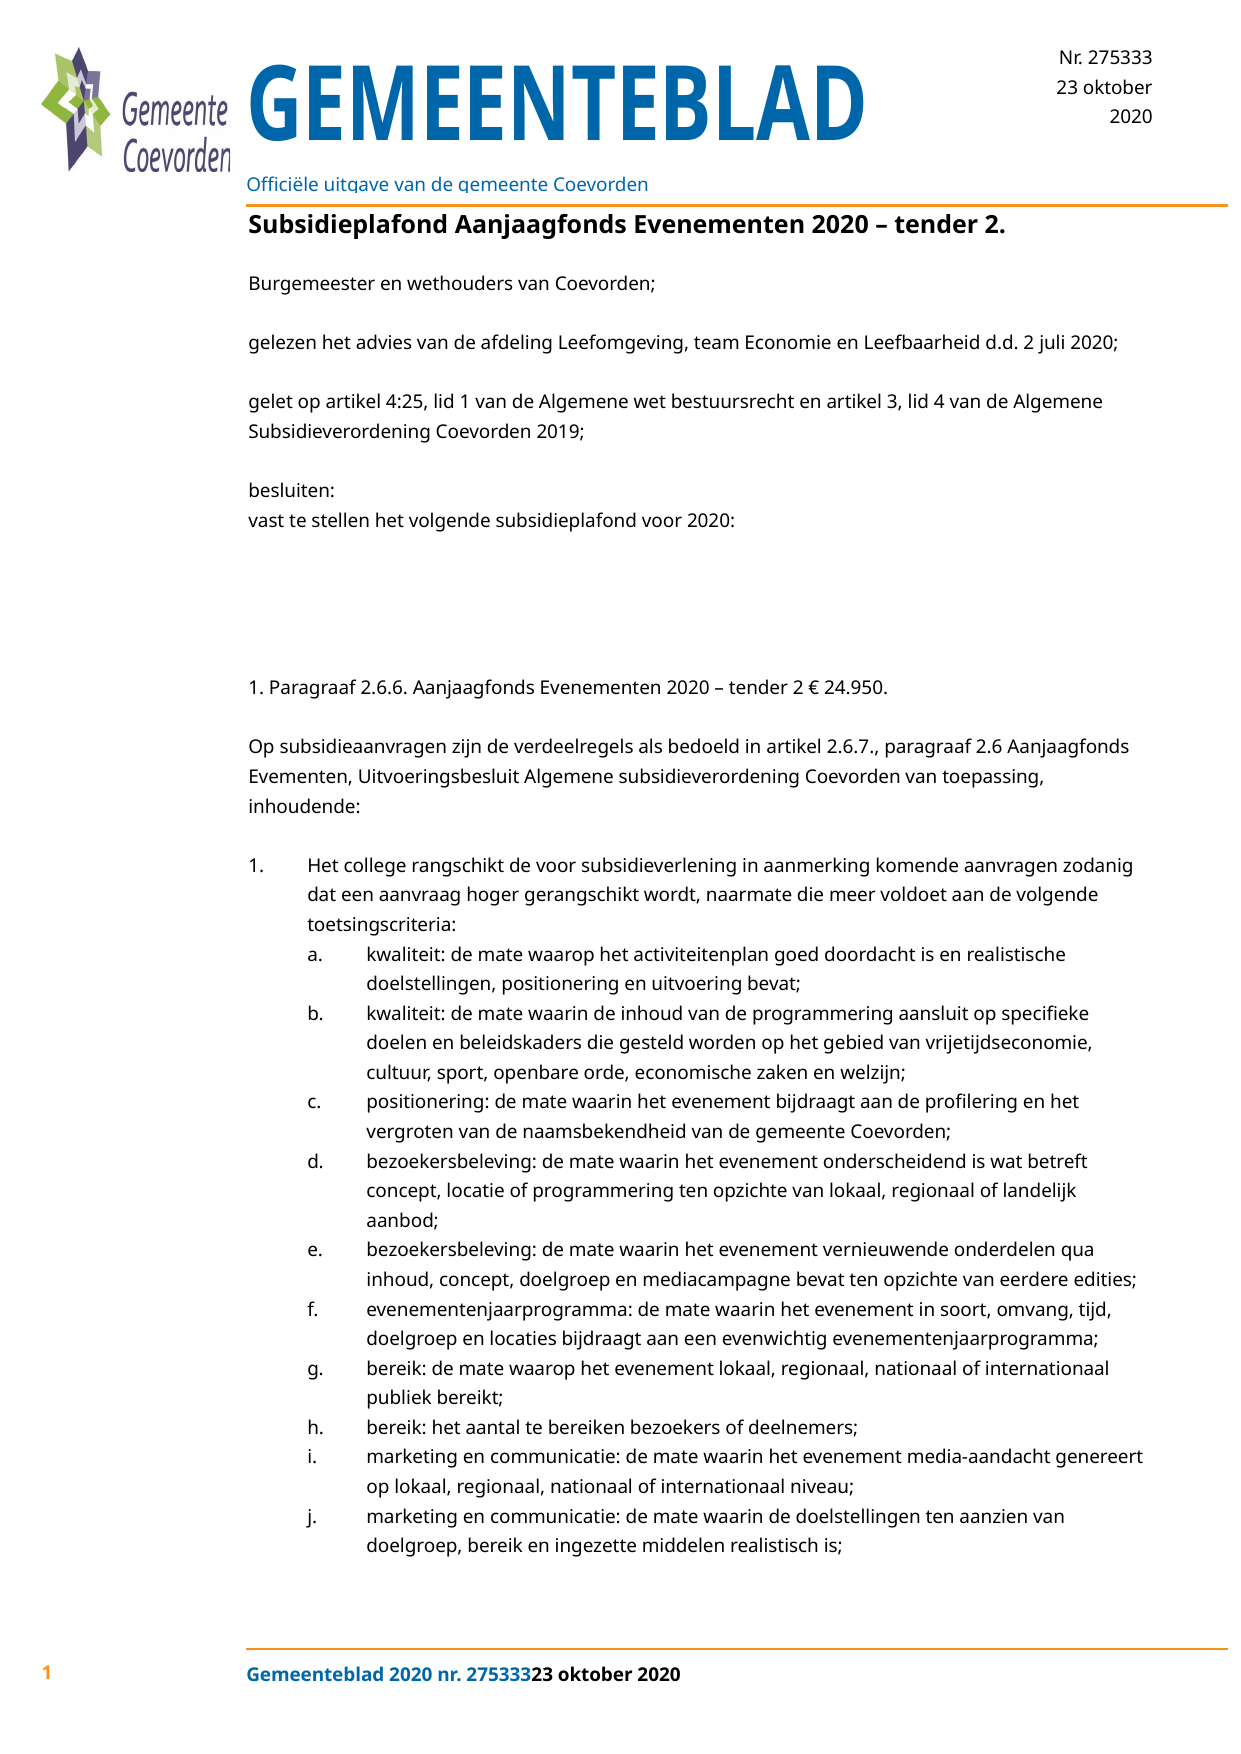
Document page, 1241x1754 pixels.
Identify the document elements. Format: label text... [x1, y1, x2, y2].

text Burgemeester en wethouders van Coevorden; [248, 270, 1152, 296]
list bezoekersbeleving: de mate waarin het evenement onderscheidend is wat betreft concept, locatie of programmering ten opzichte van lokaal, regionaal of landelijk aanbod; [307, 1148, 1152, 1233]
list evenementenjaarprogramma: de mate waarin het evenement in soort, omvang, tijd, doelgroep en locaties bijdraagt aan een evenwichtig evenementenjaarprogramma; [307, 1296, 1152, 1351]
list positionering: de mate waarin het evenement bijdraagt aan de profilering en het vergroten van de naamsbekendheid van de gemeente Coevorden; [307, 1089, 1152, 1144]
text Op subsidieaanvragen zijn de verdeelregels als bedoeld in artikel 2.6.7., paragraaf 2.6 Aanjaagfonds Evementen, Uitvoeringsbesluit Algemene subsidieverordening Coevorden van toepassing, inhoudende: [248, 734, 1152, 819]
text 1. Paragraaf 2.6.6. Aanjaagfonds Evenementen 2020 – tender 2 € 24.950. [248, 674, 1152, 700]
text gelezen het advies van de afdeling Leefomgeving, team Economie en Leefbaarheid d.d. 2 juli 2020; [248, 329, 1152, 355]
list marketing en communicatie: de mate waarin de doelstellingen ten aanzien van doelgroep, bereik en ingezette middelen realistisch is; [307, 1503, 1152, 1558]
list bereik: het aantal te bereiken bezoekers of deelnemers; [307, 1414, 1152, 1440]
list bezoekersbeleving: de mate waarin het evenement vernieuwende onderdelen qua inhoud, concept, doelgroep en mediacampagne bevat ten opzichte van eerdere edities; [307, 1237, 1152, 1292]
text gelet op artikel 4:25, lid 1 van de Algemene wet bestuursrecht en artikel 3, lid 4 van de Algemene Subsidieverordening Coevorden 2019; [248, 389, 1152, 444]
list Het college rangschikt de voor subsidieverlening in aanmerking komende aanvragen zodanig dat een aanvraag hoger gerangschikt wordt, naarmate die meer voldoet aan de volgende toetsingscriteria: [248, 852, 1152, 937]
text vast te stellen het volgende subsidieplafond voor 2020: [248, 507, 1152, 533]
list marketing en communicatie: de mate waarin het evenement media-aandacht genereert op lokaal, regionaal, nationaal of internationaal niveau; [307, 1444, 1152, 1499]
list kwaliteit: de mate waarop het activiteitenplan goed doordacht is en realistische doelstellingen, positionering en uitvoering bevat; [307, 941, 1152, 996]
list bereik: de mate waarop het evenement lokaal, regionaal, nationaal of internationaal publiek bereikt; [307, 1355, 1152, 1410]
text besluiten: [248, 477, 1152, 503]
text Subsidieplafond Aanjaagfonds Evenementen 2020 – tender 2. [248, 207, 1152, 241]
picture [41, 47, 231, 172]
list kwaliteit: de mate waarin de inhoud van de programmering aansluit op specifieke doelen en beleidskaders die gesteld worden op het gebied van vrijetijdseconomie, cultuur, sport, openbare orde, economische zaken en welzijn; [307, 1000, 1152, 1085]
